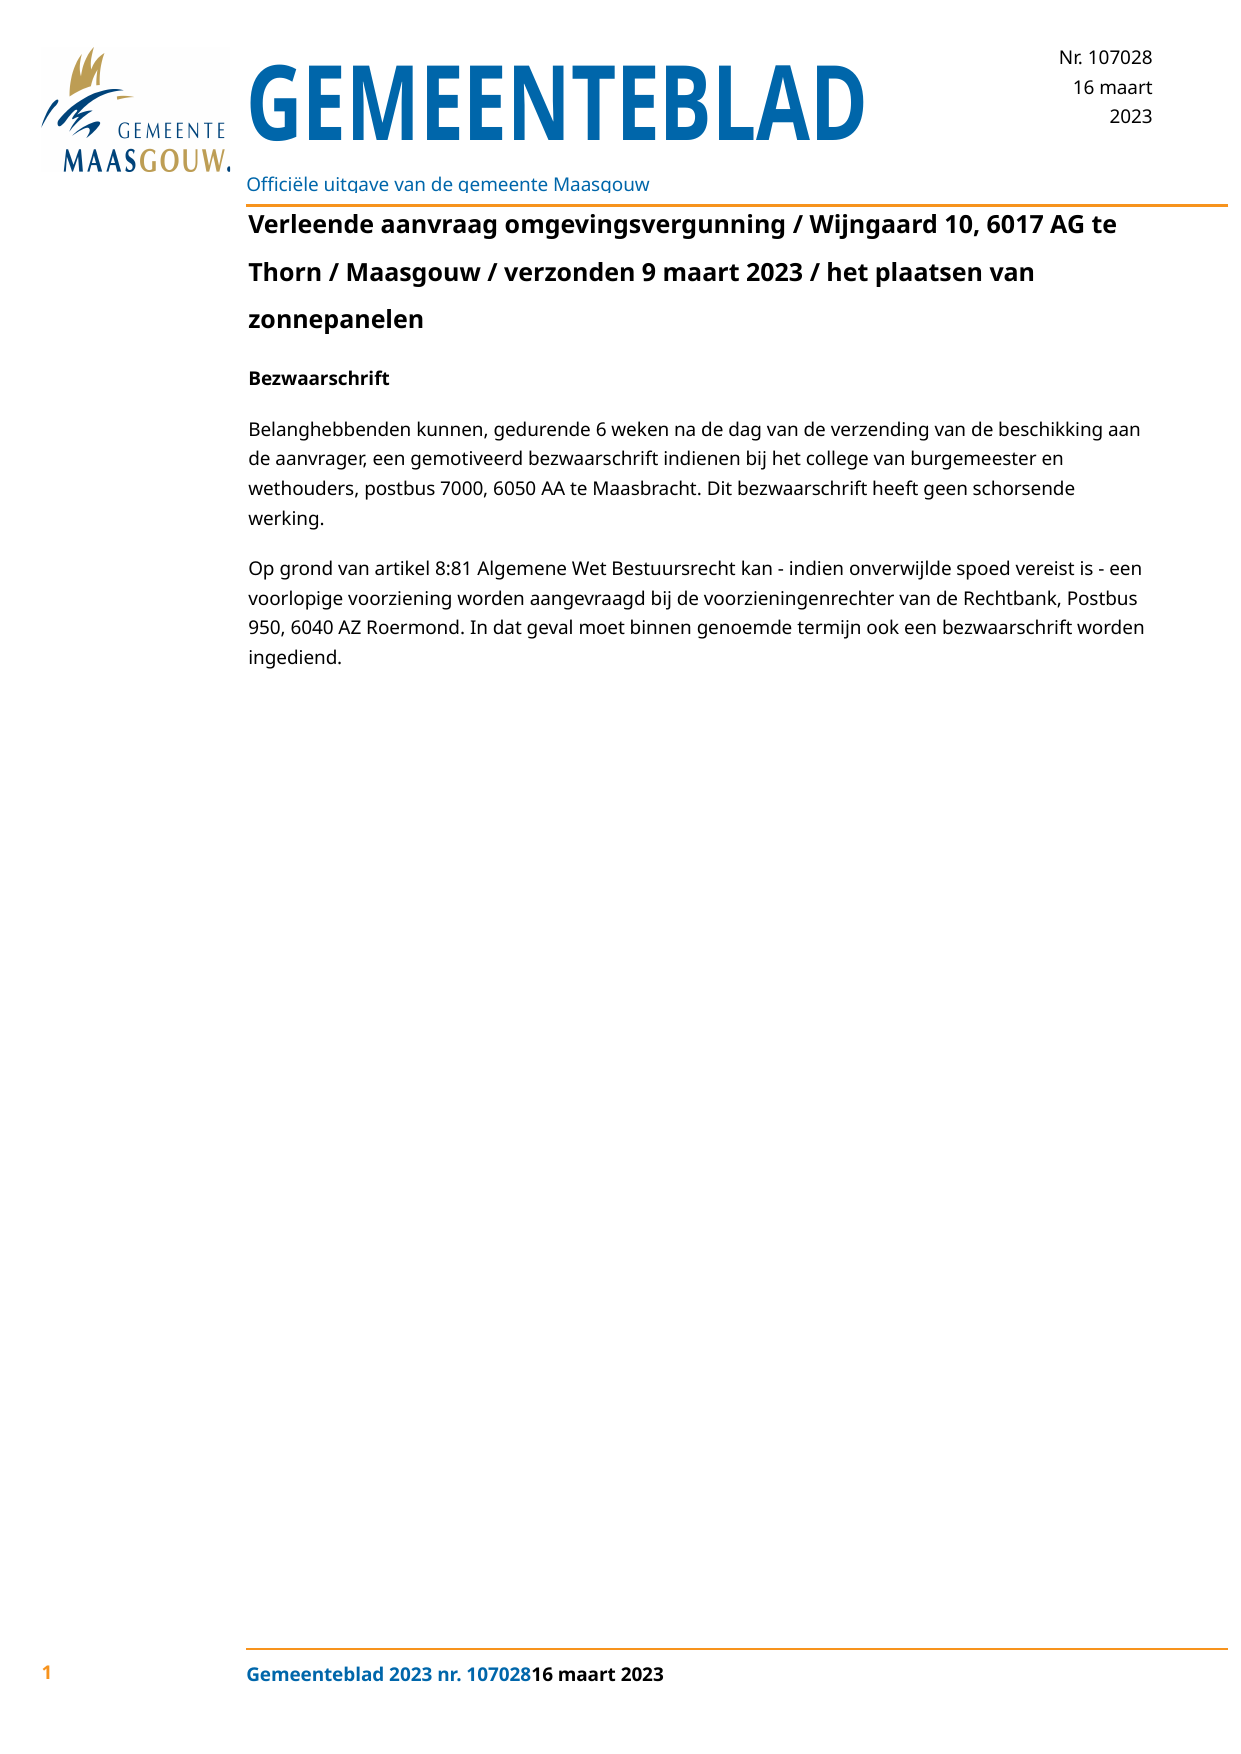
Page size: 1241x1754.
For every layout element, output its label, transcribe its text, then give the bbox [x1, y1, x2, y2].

text Belanghebbenden kunnen, gedurende 6 weken na de dag van de verzending van de beschikking aan de aanvrager, een gemotiveerd bezwaarschrift indienen bij het college van burgemeester en wethouders, postbus 7000, 6050 AA te Maasbracht. Dit bezwaarschrift heeft geen schorsende werking. [248, 416, 1152, 530]
text Verleende aanvraag omgevingsvergunning / Wijngaard 10, 6017 AG te Thorn / Maasgouw / verzonden 9 maart 2023 / het plaatsen van zonnepanelen [248, 207, 1152, 336]
text Bezwaarschrift [248, 366, 1152, 391]
text Op grond van artikel 8:81 Algemene Wet Bestuursrecht kan - indien onverwijlde spoed vereist is - een voorlopige voorziening worden aangevraagd bij de voorzieningenrechter van de Rechtbank, Postbus 950, 6040 AZ Roermond. In dat geval moet binnen genoemde termijn ook een bezwaarschrift worden ingediend. [248, 555, 1152, 669]
picture [41, 47, 231, 172]
